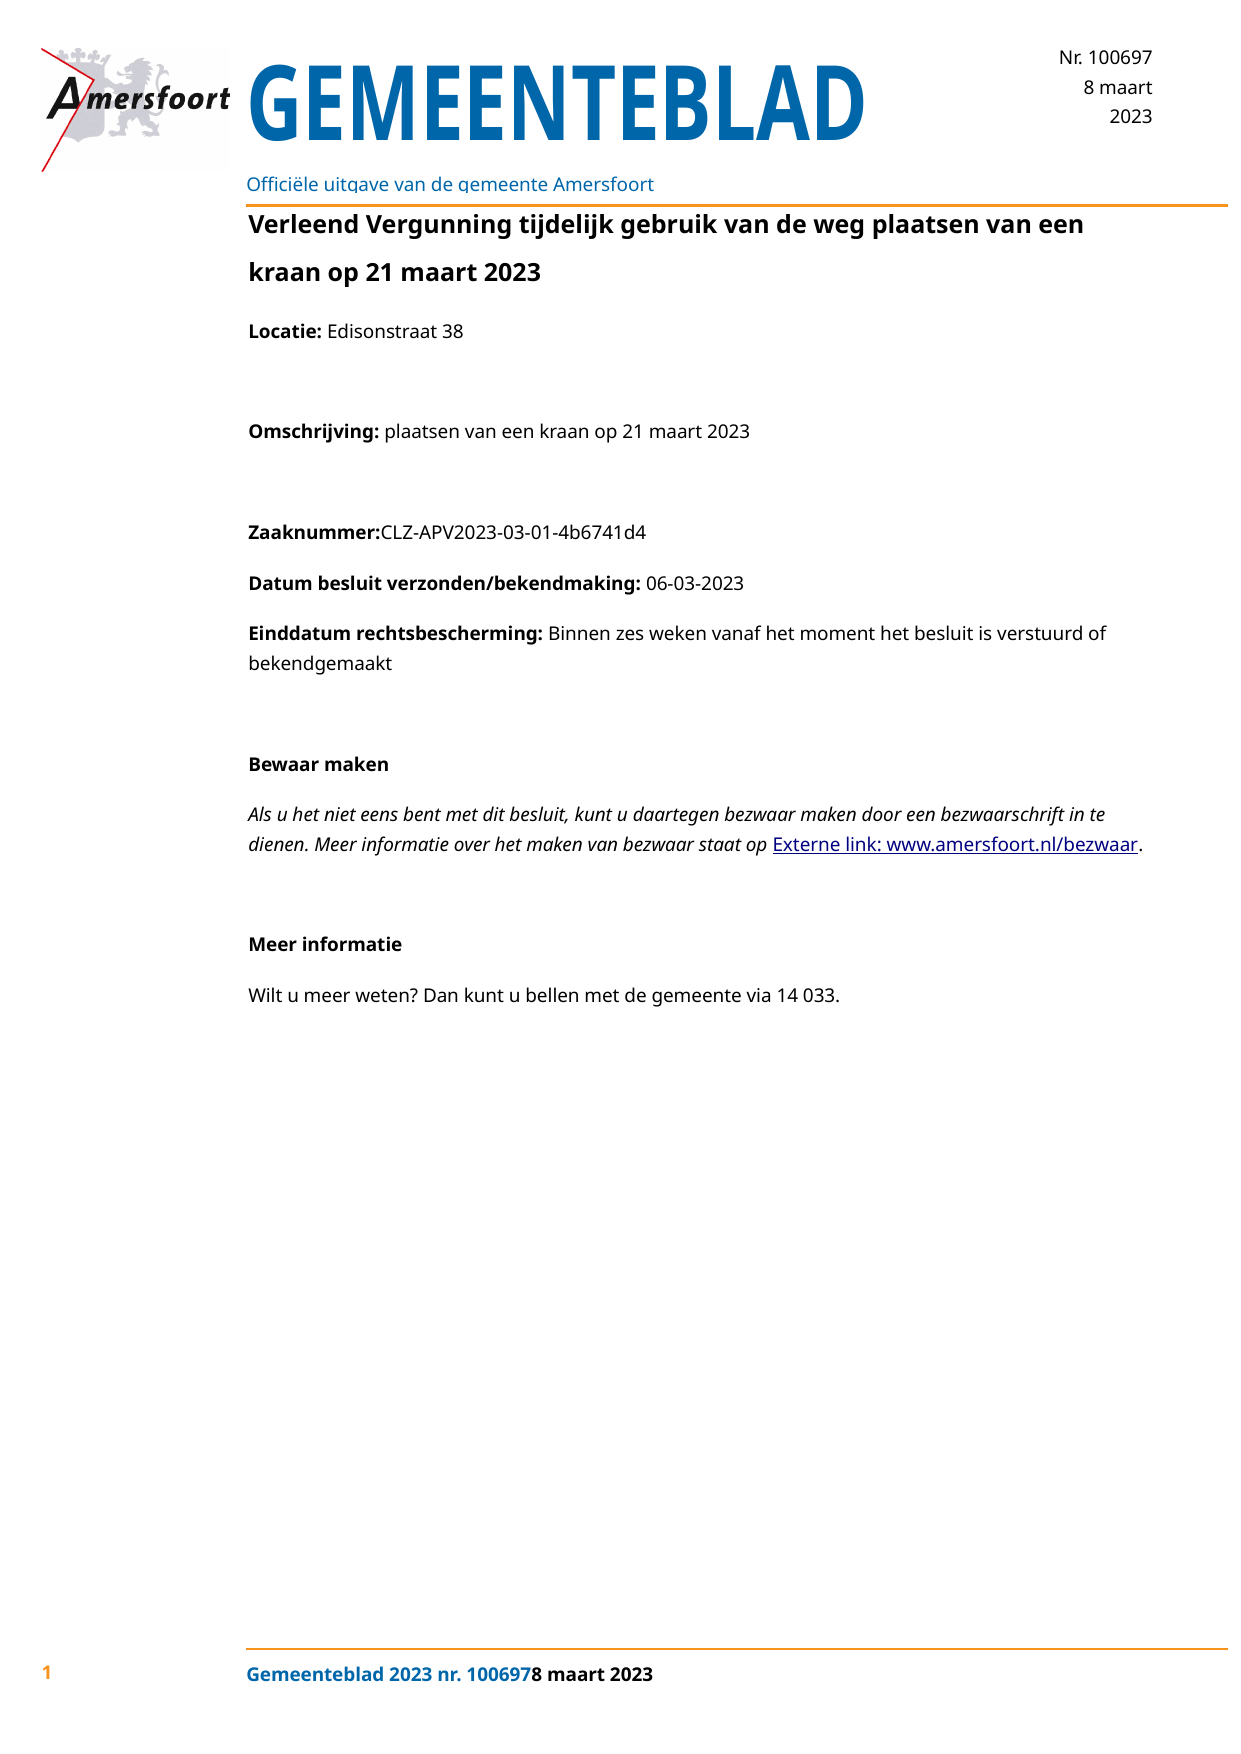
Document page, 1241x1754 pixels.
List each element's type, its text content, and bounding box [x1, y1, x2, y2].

text Einddatum rechtsbescherming: Binnen zes weken vanaf het moment het besluit is verstuurd of bekendgemaakt [248, 620, 1152, 676]
text Zaaknummer:CLZ-APV2023-03-01-4b6741d4 [248, 519, 1152, 545]
text Als u het niet eens bent met dit besluit, kunt u daartegen bezwaar maken door een bezwaarschrift in te dienen. Meer informatie over het maken van bezwaar staat op Externe link: www.amersfoort.nl/bezwaar. [248, 801, 1152, 857]
text Locatie: Edisonstraat 38 [248, 318, 1152, 344]
text Omschrijving: plaatsen van een kraan op 21 maart 2023 [248, 419, 1152, 444]
picture [41, 47, 231, 172]
text Datum besluit verzonden/bekendmaking: 06-03-2023 [248, 570, 1152, 596]
text Bewaar maken [248, 751, 1152, 777]
text Verleend Vergunning tijdelijk gebruik van de weg plaatsen van een kraan op 21 maart 2023 [248, 207, 1152, 288]
text Wilt u meer weten? Dan kunt u bellen met de gemeente via 14 033. [248, 982, 1152, 1008]
text Meer informatie [248, 932, 1152, 957]
